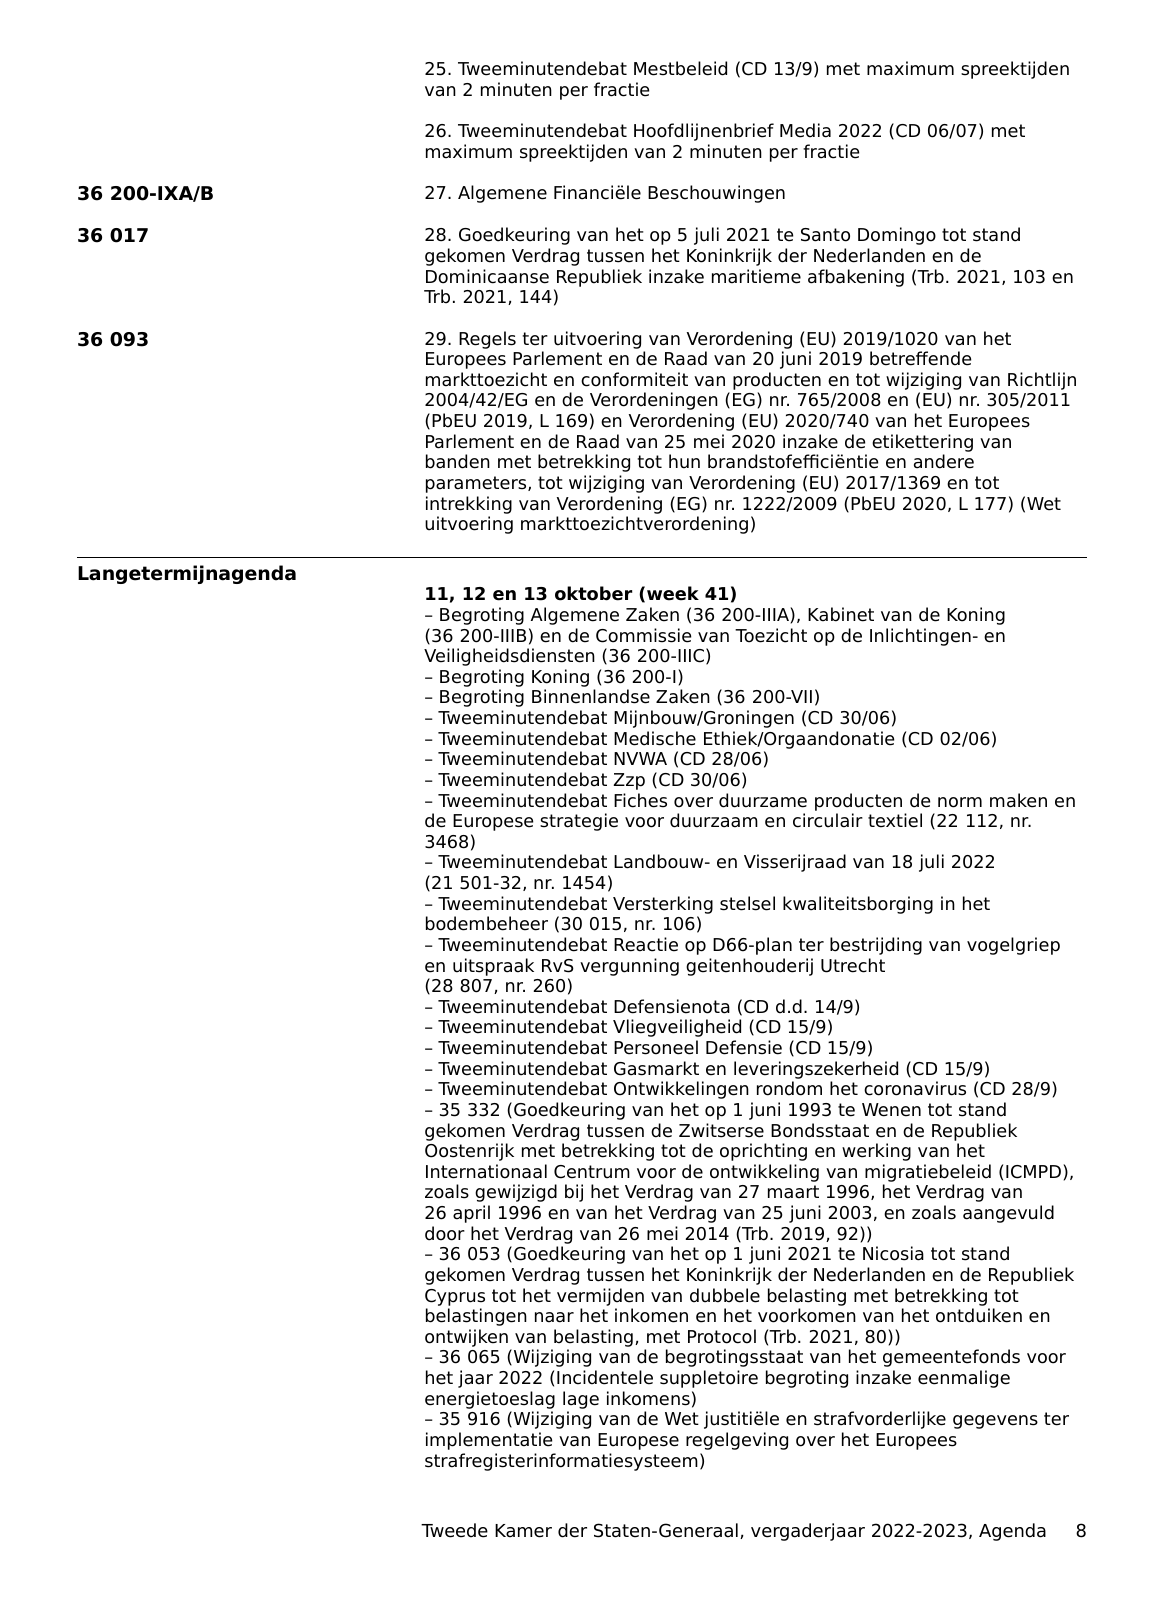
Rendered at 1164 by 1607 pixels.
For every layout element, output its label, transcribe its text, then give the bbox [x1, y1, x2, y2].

table_cell [77, 584, 401, 605]
table_cell – Tweeminutendebat Personeel Defensie (CD 15/9) [418, 1038, 1087, 1059]
table_cell 27. Algemene Financiële Beschouwingen [418, 183, 1087, 205]
table_cell [401, 584, 418, 605]
table_cell – Tweeminutendebat Zzp (CD 30/06) [418, 770, 1087, 791]
table_cell [418, 205, 1087, 225]
table_cell [401, 225, 418, 308]
table_cell – 36 065 (Wijziging van de begrotingsstaat van het gemeentefonds voor het jaar 2022 (Incidentele suppletoire begroting inzake eenmalige energietoeslag lage inkomens) [418, 1348, 1087, 1409]
table_cell [401, 205, 418, 225]
table_cell [401, 162, 418, 183]
table_cell [401, 329, 418, 535]
table_cell – Tweeminutendebat Landbouw- en Visserijraad van 18 juli 2022 [418, 853, 1087, 873]
table_cell [77, 976, 401, 997]
table_cell [77, 770, 401, 791]
table_cell (28 807, nr. 260) [418, 976, 1087, 997]
table_cell [401, 1100, 418, 1244]
table_cell – Tweeminutendebat Gasmarkt en leveringszekerheid (CD 15/9) [418, 1059, 1087, 1079]
table_cell – Tweeminutendebat Fiches over duurzame producten de norm maken en de Europese strategie voor duurzaam en circulair textiel (22 112, nr. 3468) [418, 791, 1087, 852]
table_cell [401, 100, 418, 121]
table_header Langetermijnagenda [77, 558, 401, 584]
table_cell [77, 1038, 401, 1059]
table_cell [401, 770, 418, 791]
table_cell – 36 053 (Goedkeuring van het op 1 juni 2021 te Nicosia tot stand gekomen Verdrag tussen het Koninkrijk der Nederlanden en de Republiek Cyprus tot het vermijden van dubbele belasting met betrekking tot belastingen naar het inkomen en het voorkomen van het ontduiken en ontwijken van belasting, met Protocol (Trb. 2021, 80)) [418, 1244, 1087, 1347]
table_cell [77, 997, 401, 1017]
table_cell [401, 708, 418, 729]
table_cell [401, 1018, 418, 1038]
table_cell [401, 1038, 418, 1059]
table_cell 28. Goedkeuring van het op 5 juli 2021 te Santo Domingo tot stand gekomen Verdrag tussen het Koninkrijk der Nederlanden en de Dominicaanse Republiek inzake maritieme afbakening (Trb. 2021, 103 en Trb. 2021, 144) [418, 225, 1087, 308]
table_cell [77, 667, 401, 687]
table_cell [77, 1409, 401, 1471]
table_cell [401, 605, 418, 667]
table_cell [77, 59, 401, 100]
table_cell 26. Tweeminutendebat Hoofdlijnenbrief Media 2022 (CD 06/07) met maximum spreektijden van 2 minuten per fractie [418, 121, 1087, 162]
table_cell [401, 688, 418, 708]
table_cell [401, 1409, 418, 1471]
table_cell [77, 100, 401, 121]
table_cell – Begroting Algemene Zaken (36 200-IIIA), Kabinet van de Koning (36 200-IIIB) en de Commissie van Toezicht op de Inlichtingen- en Veiligheidsdiensten (36 200-IIIC) [418, 605, 1087, 667]
table_cell – Tweeminutendebat NVWA (CD 28/06) [418, 749, 1087, 770]
table_cell [401, 853, 418, 873]
table_cell – Begroting Koning (36 200-I) [418, 667, 1087, 687]
table_cell [77, 935, 401, 976]
table_cell [77, 894, 401, 935]
table_cell – 35 916 (Wijziging van de Wet justitiële en strafvorderlijke gegevens ter implementatie van Europese regelgeving over het Europees strafregisterinformatiesysteem) [418, 1409, 1087, 1471]
table_cell [401, 749, 418, 770]
table_cell [77, 605, 401, 667]
table_cell 36 017 [77, 225, 401, 308]
table_cell [77, 121, 401, 162]
table_header [418, 558, 1087, 584]
table_cell [77, 791, 401, 852]
table_cell [77, 729, 401, 749]
table_cell [401, 308, 418, 328]
table_cell [77, 308, 401, 328]
table_cell [401, 997, 418, 1017]
table_header [401, 558, 418, 584]
table_cell [77, 688, 401, 708]
table_cell [77, 1059, 401, 1079]
table_cell 36 200-IXA/B [77, 183, 401, 205]
table_cell – Tweeminutendebat Mijnbouw/Groningen (CD 30/06) [418, 708, 1087, 729]
table_cell [401, 935, 418, 976]
table_cell [401, 1244, 418, 1347]
table_cell [77, 1079, 401, 1100]
table_cell [77, 205, 401, 225]
table_cell – Tweeminutendebat Ontwikkelingen rondom het coronavirus (CD 28/9) [418, 1079, 1087, 1100]
table_cell [418, 308, 1087, 328]
table_cell 29. Regels ter uitvoering van Verordening (EU) 2019/1020 van het Europees Parlement en de Raad van 20 juni 2019 betreffende markttoezicht en conformiteit van producten en tot wijziging van Richtlijn 2004/42/EG en de Verordeningen (EG) nr. 765/2008 en (EU) nr. 305/2011 (PbEU 2019, L 169) en Verordening (EU) 2020/740 van het Europees Parlement en de Raad van 25 mei 2020 inzake de etikettering van banden met betrekking tot hun brandstofefficiëntie en andere parameters, tot wijziging van Verordening (EU) 2017/1369 en tot intrekking van Verordening (EG) nr. 1222/2009 (PbEU 2020, L 177) (Wet uitvoering markttoezichtverordening) [418, 329, 1087, 535]
table_cell [77, 1348, 401, 1409]
table_cell – Tweeminutendebat Versterking stelsel kwaliteitsborging in het bodembeheer (30 015, nr. 106) [418, 894, 1087, 935]
table_cell [418, 162, 1087, 183]
table_cell [401, 1059, 418, 1079]
table_cell – 35 332 (Goedkeuring van het op 1 juni 1993 te Wenen tot stand gekomen Verdrag tussen de Zwitserse Bondsstaat en de Republiek Oostenrijk met betrekking tot de oprichting en werking van het Internationaal Centrum voor de ontwikkeling van migratiebeleid (ICMPD), zoals gewijzigd bij het Verdrag van 27 maart 1996, het Verdrag van 26 april 1996 en van het Verdrag van 25 juni 2003, en zoals aangevuld door het Verdrag van 26 mei 2014 (Trb. 2019, 92)) [418, 1100, 1087, 1244]
table_cell – Tweeminutendebat Medische Ethiek/Orgaandonatie (CD 02/06) [418, 729, 1087, 749]
table_cell [401, 729, 418, 749]
table_cell [77, 1018, 401, 1038]
table_cell [418, 100, 1087, 121]
table_cell – Tweeminutendebat Defensienota (CD d.d. 14/9) [418, 997, 1087, 1017]
table_cell (21 501-32, nr. 1454) [418, 873, 1087, 894]
table_cell [401, 976, 418, 997]
table_cell [401, 791, 418, 852]
table_cell [77, 749, 401, 770]
table_cell [77, 162, 401, 183]
table_cell 25. Tweeminutendebat Mestbeleid (CD 13/9) met maximum spreektijden van 2 minuten per fractie [418, 59, 1087, 100]
table_cell 11, 12 en 13 oktober (week 41) [418, 584, 1087, 605]
table_cell – Begroting Binnenlandse Zaken (36 200-VII) [418, 688, 1087, 708]
table_cell [77, 1100, 401, 1244]
table_cell [77, 1244, 401, 1347]
table_cell [77, 873, 401, 894]
table_cell – Tweeminutendebat Vliegveiligheid (CD 15/9) [418, 1018, 1087, 1038]
table_cell – Tweeminutendebat Reactie op D66-plan ter bestrijding van vogelgriep en uitspraak RvS vergunning geitenhouderij Utrecht [418, 935, 1087, 976]
table_cell 36 093 [77, 329, 401, 535]
table_cell [401, 59, 418, 100]
table_cell [77, 708, 401, 729]
table_cell [401, 667, 418, 687]
table_cell [401, 183, 418, 205]
table_cell [77, 853, 401, 873]
table_cell [401, 894, 418, 935]
table_cell [401, 873, 418, 894]
table_cell [401, 1348, 418, 1409]
table_cell [401, 121, 418, 162]
table_cell [401, 1079, 418, 1100]
